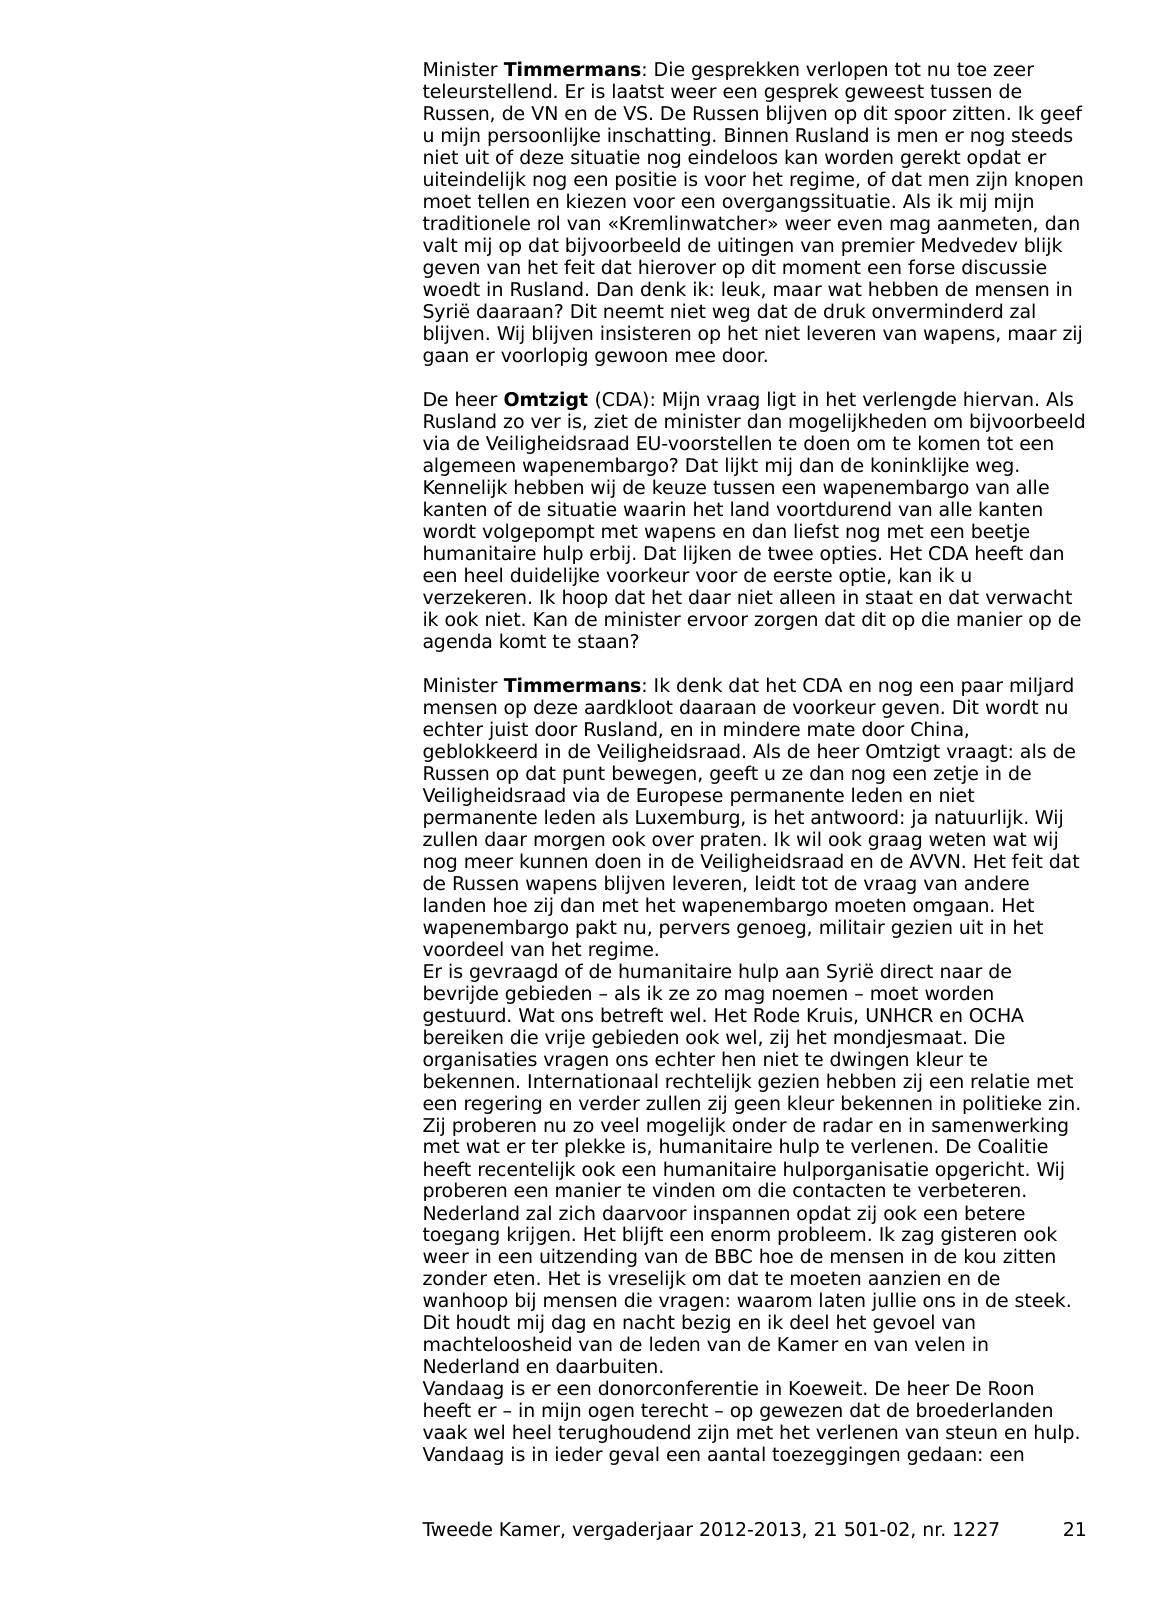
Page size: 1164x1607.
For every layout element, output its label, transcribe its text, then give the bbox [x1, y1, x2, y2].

text De heer Omtzigt (CDA): Mijn vraag ligt in het verlengde hiervan. Als Rusland zo ver is, ziet de minister dan mogelijkheden om bijvoorbeeld via de Veiligheidsraad EU-voorstellen te doen om te komen tot een algemeen wapenembargo? Dat lijkt mij dan de koninklijke weg. Kennelijk hebben wij de keuze tussen een wapenembargo van alle kanten of de situatie waarin het land voortdurend van alle kanten wordt volgepompt met wapens en dan liefst nog met een beetje humanitaire hulp erbij. Dat lijken de twee opties. Het CDA heeft dan een heel duidelijke voorkeur voor de eerste optie, kan ik u verzekeren. Ik hoop dat het daar niet alleen in staat en dat verwacht ik ook niet. Kan de minister ervoor zorgen dat dit op die manier op de agenda komt te staan? [422, 389, 1087, 653]
text Minister Timmermans: Ik denk dat het CDA en nog een paar miljard mensen op deze aardkloot daaraan de voorkeur geven. Dit wordt nu echter juist door Rusland, en in mindere mate door China, geblokkeerd in de Veiligheidsraad. Als de heer Omtzigt vraagt: als de Russen op dat punt bewegen, geeft u ze dan nog een zetje in de Veiligheidsraad via de Europese permanente leden en niet permanente leden als Luxemburg, is het antwoord: ja natuurlijk. Wij zullen daar morgen ook over praten. Ik wil ook graag weten wat wij nog meer kunnen doen in de Veiligheidsraad en de AVVN. Het feit dat de Russen wapens blijven leveren, leidt tot de vraag van andere landen hoe zij dan met het wapenembargo moeten omgaan. Het wapenembargo pakt nu, pervers genoeg, militair gezien uit in het voordeel van het regime. [422, 675, 1087, 961]
text Minister Timmermans: Die gesprekken verlopen tot nu toe zeer teleurstellend. Er is laatst weer een gesprek geweest tussen de Russen, de VN en de VS. De Russen blijven op dit spoor zitten. Ik geef u mijn persoonlijke inschatting. Binnen Rusland is men er nog steeds niet uit of deze situatie nog eindeloos kan worden gerekt opdat er uiteindelijk nog een positie is voor het regime, of dat men zijn knopen moet tellen en kiezen voor een overgangssituatie. Als ik mij mijn traditionele rol van «Kremlinwatcher» weer even mag aanmeten, dan valt mij op dat bijvoorbeeld de uitingen van premier Medvedev blijk geven van het feit dat hierover op dit moment een forse discussie woedt in Rusland. Dan denk ik: leuk, maar wat hebben de mensen in Syrië daaraan? Dit neemt niet weg dat de druk onverminderd zal blijven. Wij blijven insisteren op het niet leveren van wapens, maar zij gaan er voorlopig gewoon mee door. [422, 59, 1087, 367]
text Vandaag is er een donorconferentie in Koeweit. De heer De Roon heeft er – in mijn ogen terecht – op gewezen dat de broederlanden vaak wel heel terughoudend zijn met het verlenen van steun en hulp. Vandaag is in ieder geval een aantal toezeggingen gedaan: een [422, 1378, 1087, 1466]
text Er is gevraagd of de humanitaire hulp aan Syrië direct naar de bevrijde gebieden – als ik ze zo mag noemen – moet worden gestuurd. Wat ons betreft wel. Het Rode Kruis, UNHCR en OCHA bereiken die vrije gebieden ook wel, zij het mondjesmaat. Die organisaties vragen ons echter hen niet te dwingen kleur te bekennen. Internationaal rechtelijk gezien hebben zij een relatie met een regering en verder zullen zij geen kleur bekennen in politieke zin. Zij proberen nu zo veel mogelijk onder de radar en in samenwerking met wat er ter plekke is, humanitaire hulp te verlenen. De Coalitie heeft recentelijk ook een humanitaire hulporganisatie opgericht. Wij proberen een manier te vinden om die contacten te verbeteren. Nederland zal zich daarvoor inspannen opdat zij ook een betere toegang krijgen. Het blijft een enorm probleem. Ik zag gisteren ook weer in een uitzending van de BBC hoe de mensen in de kou zitten zonder eten. Het is vreselijk om dat te moeten aanzien en de wanhoop bij mensen die vragen: waarom laten jullie ons in de steek. Dit houdt mij dag en nacht bezig en ik deel het gevoel van machteloosheid van de leden van de Kamer en van velen in Nederland en daarbuiten. [422, 961, 1087, 1378]
